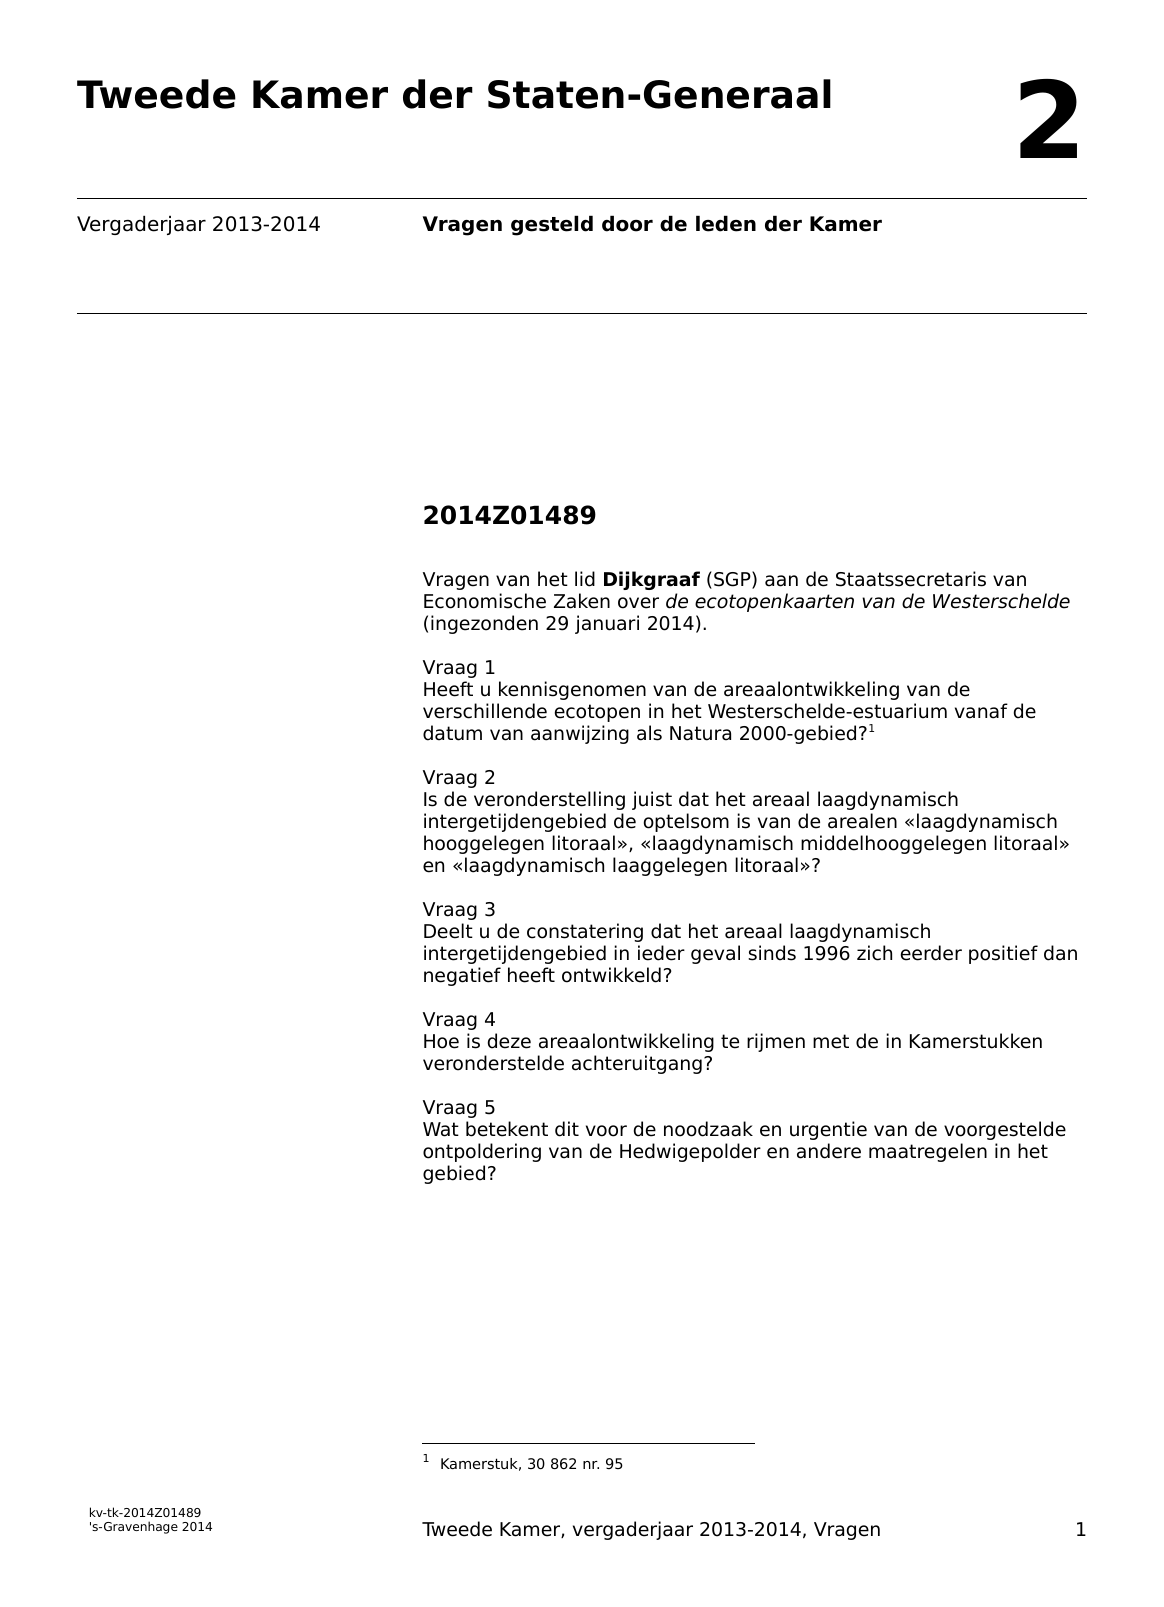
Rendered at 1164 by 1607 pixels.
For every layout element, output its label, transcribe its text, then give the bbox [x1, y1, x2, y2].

text Wat betekent dit voor de noodzaak en urgentie van de voorgestelde ontpoldering van de Hedwigepolder en andere maatregelen in het gebied? [422, 1119, 1087, 1185]
text Vraag 4 [422, 1009, 1087, 1031]
text Hoe is deze areaalontwikkeling te rijmen met de in Kamerstukken veronderstelde achteruitgang? [422, 1031, 1087, 1075]
table_header 2 [886, 59, 1087, 198]
text kv-tk-2014Z01489 [88, 1506, 323, 1520]
text Vragen van het lid Dijkgraaf (SGP) aan de Staatssecretaris van Economische Zaken over de ecotopenkaarten van de Westerschelde (ingezonden 29 januari 2014). [422, 569, 1087, 635]
text Vraag 5 [422, 1097, 1087, 1119]
text Vraag 2 [422, 767, 1087, 789]
table_cell Vergaderjaar 2013-2014 [77, 199, 422, 313]
text Is de veronderstelling juist dat het areaal laagdynamisch intergetijdengebied de optelsom is van de arealen «laagdynamisch hooggelegen litoraal», «laagdynamisch middelhooggelegen litoraal» en «laagdynamisch laaggelegen litoraal»? [422, 789, 1087, 877]
text Deelt u de constatering dat het areaal laagdynamisch intergetijdengebied in ieder geval sinds 1996 zich eerder positief dan negatief heeft ontwikkeld? [422, 921, 1087, 987]
table_header Tweede Kamer der Staten-Generaal [77, 59, 886, 198]
table_cell Vragen gesteld door de leden der Kamer [422, 199, 1087, 313]
text Heeft u kennisgenomen van de areaalontwikkeling van de verschillende ecotopen in het Westerschelde-estuarium vanaf de datum van aanwijzing als Natura 2000-gebied? [422, 679, 1087, 745]
text 's-Gravenhage 2014 [88, 1520, 323, 1534]
text Kamerstuk, 30 862 nr. 95 [422, 1452, 1087, 1474]
text 2014Z01489 [422, 501, 1087, 531]
text Vraag 1 [422, 657, 1087, 679]
text Vraag 3 [422, 899, 1087, 921]
